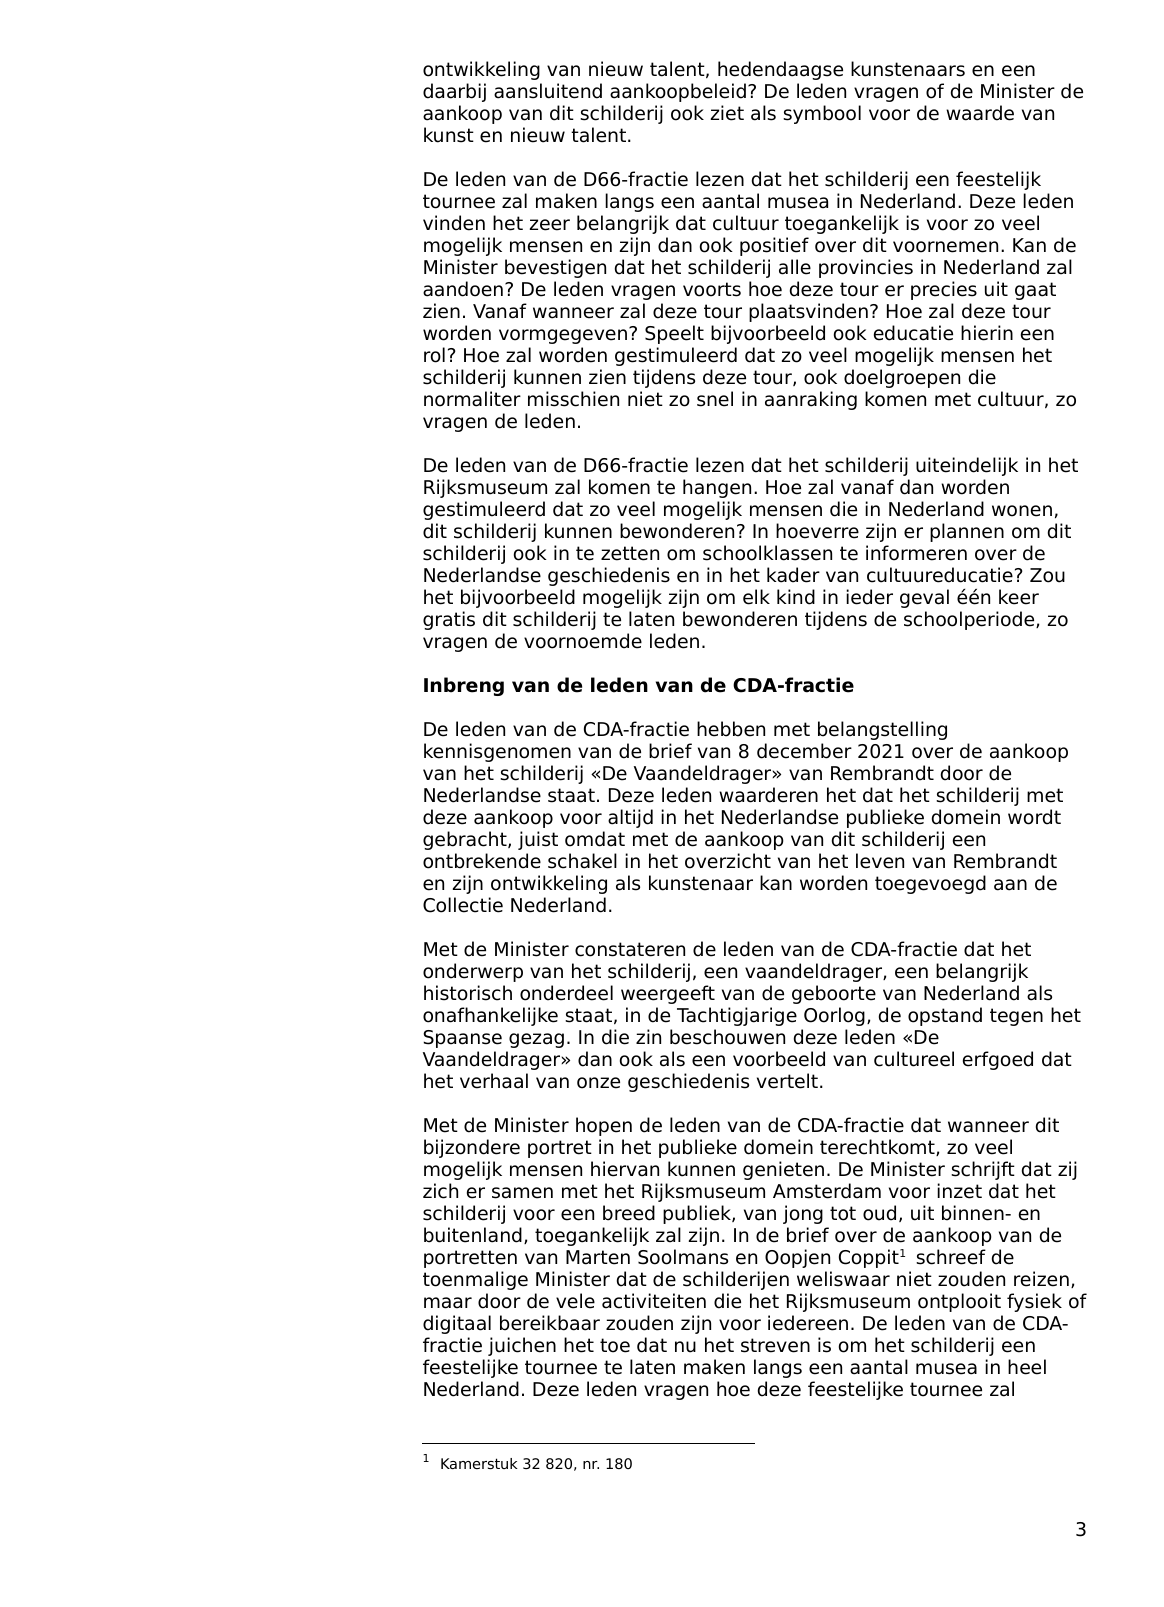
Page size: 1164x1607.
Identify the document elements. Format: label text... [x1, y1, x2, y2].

subtitle Inbreng van de leden van de CDA-fractie [422, 675, 1087, 697]
text De leden van de D66-fractie lezen dat het schilderij uiteindelijk in het Rijksmuseum zal komen te hangen. Hoe zal vanaf dan worden gestimuleerd dat zo veel mogelijk mensen die in Nederland wonen, dit schilderij kunnen bewonderen? In hoeverre zijn er plannen om dit schilderij ook in te zetten om schoolklassen te informeren over de Nederlandse geschiedenis en in het kader van cultuureducatie? Zou het bijvoorbeeld mogelijk zijn om elk kind in ieder geval één keer gratis dit schilderij te laten bewonderen tijdens de schoolperiode, zo vragen de voornoemde leden. [422, 455, 1087, 653]
text Met de Minister constateren de leden van de CDA-fractie dat het onderwerp van het schilderij, een vaandeldrager, een belangrijk historisch onderdeel weergeeft van de geboorte van Nederland als onafhankelijke staat, in de Tachtigjarige Oorlog, de opstand tegen het Spaanse gezag. In die zin beschouwen deze leden «De Vaandeldrager» dan ook als een voorbeeld van cultureel erfgoed dat het verhaal van onze geschiedenis vertelt. [422, 939, 1087, 1093]
text Kamerstuk 32 820, nr. 180 [422, 1452, 1087, 1474]
text De leden van de CDA-fractie hebben met belangstelling kennisgenomen van de brief van 8 december 2021 over de aankoop van het schilderij «De Vaandeldrager» van Rembrandt door de Nederlandse staat. Deze leden waarderen het dat het schilderij met deze aankoop voor altijd in het Nederlandse publieke domein wordt gebracht, juist omdat met de aankoop van dit schilderij een ontbrekende schakel in het overzicht van het leven van Rembrandt en zijn ontwikkeling als kunstenaar kan worden toegevoegd aan de Collectie Nederland. [422, 719, 1087, 917]
text ontwikkeling van nieuw talent, hedendaagse kunstenaars en een daarbij aansluitend aankoopbeleid? De leden vragen of de Minister de aankoop van dit schilderij ook ziet als symbool voor de waarde van kunst en nieuw talent. [422, 59, 1087, 147]
text De leden van de D66-fractie lezen dat het schilderij een feestelijk tournee zal maken langs een aantal musea in Nederland. Deze leden vinden het zeer belangrijk dat cultuur toegankelijk is voor zo veel mogelijk mensen en zijn dan ook positief over dit voornemen. Kan de Minister bevestigen dat het schilderij alle provincies in Nederland zal aandoen? De leden vragen voorts hoe deze tour er precies uit gaat zien. Vanaf wanneer zal deze tour plaatsvinden? Hoe zal deze tour worden vormgegeven? Speelt bijvoorbeeld ook educatie hierin een rol? Hoe zal worden gestimuleerd dat zo veel mogelijk mensen het schilderij kunnen zien tijdens deze tour, ook doelgroepen die normaliter misschien niet zo snel in aanraking komen met cultuur, zo vragen de leden. [422, 169, 1087, 433]
text Met de Minister hopen de leden van de CDA-fractie dat wanneer dit bijzondere portret in het publieke domein terechtkomt, zo veel mogelijk mensen hiervan kunnen genieten. De Minister schrijft dat zij zich er samen met het Rijksmuseum Amsterdam voor inzet dat het schilderij voor een breed publiek, van jong tot oud, uit binnen- en buitenland, toegankelijk zal zijn. In de brief over de aankoop van de portretten van Marten Soolmans en Oopjen Coppit schreef de toenmalige Minister dat de schilderijen weliswaar niet zouden reizen, maar door de vele activiteiten die het Rijksmuseum ontplooit fysiek of digitaal bereikbaar zouden zijn voor iedereen. De leden van de CDA-fractie juichen het toe dat nu het streven is om het schilderij een feestelijke tournee te laten maken langs een aantal musea in heel Nederland. Deze leden vragen hoe deze feestelijke tournee zal [422, 1115, 1087, 1401]
